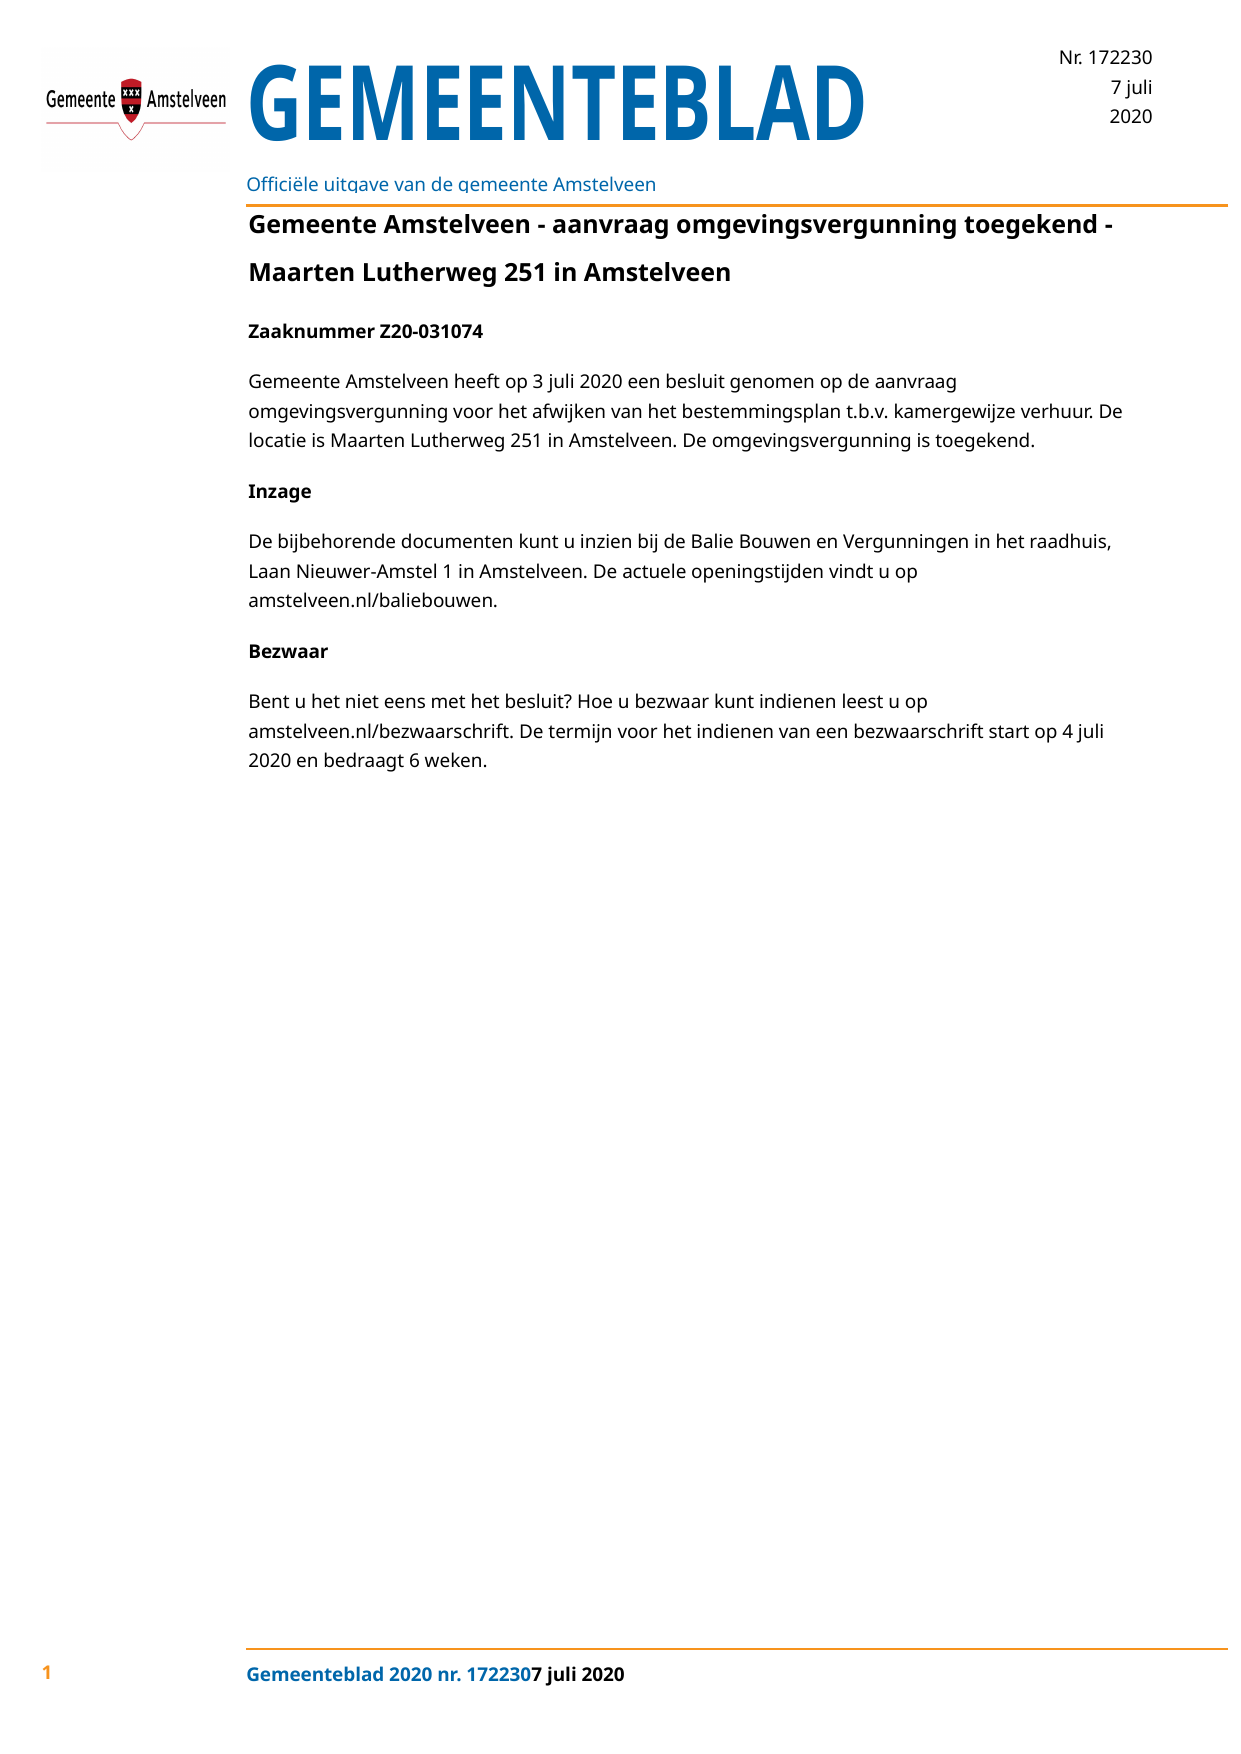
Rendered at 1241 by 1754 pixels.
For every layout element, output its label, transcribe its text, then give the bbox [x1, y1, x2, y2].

picture [41, 47, 231, 172]
text Bezwaar [248, 638, 1152, 664]
text Gemeente Amstelveen - aanvraag omgevingsvergunning toegekend - Maarten Lutherweg 251 in Amstelveen [248, 207, 1152, 288]
text Gemeente Amstelveen heeft op 3 juli 2020 een besluit genomen op de aanvraag omgevingsvergunning voor het afwijken van het bestemmingsplan t.b.v. kamergewijze verhuur. De locatie is Maarten Lutherweg 251 in Amstelveen. De omgevingsvergunning is toegekend. [248, 368, 1152, 453]
text Inzage [248, 478, 1152, 504]
text De bijbehorende documenten kunt u inzien bij de Balie Bouwen en Vergunningen in het raadhuis, Laan Nieuwer-Amstel 1 in Amstelveen. De actuele openingstijden vindt u op amstelveen.nl/baliebouwen. [248, 528, 1152, 613]
text Bent u het niet eens met het besluit? Hoe u bezwaar kunt indienen leest u op amstelveen.nl/bezwaarschrift. De termijn voor het indienen van een bezwaarschrift start op 4 juli 2020 en bedraagt 6 weken. [248, 688, 1152, 773]
text Zaaknummer Z20-031074 [248, 318, 1152, 344]
